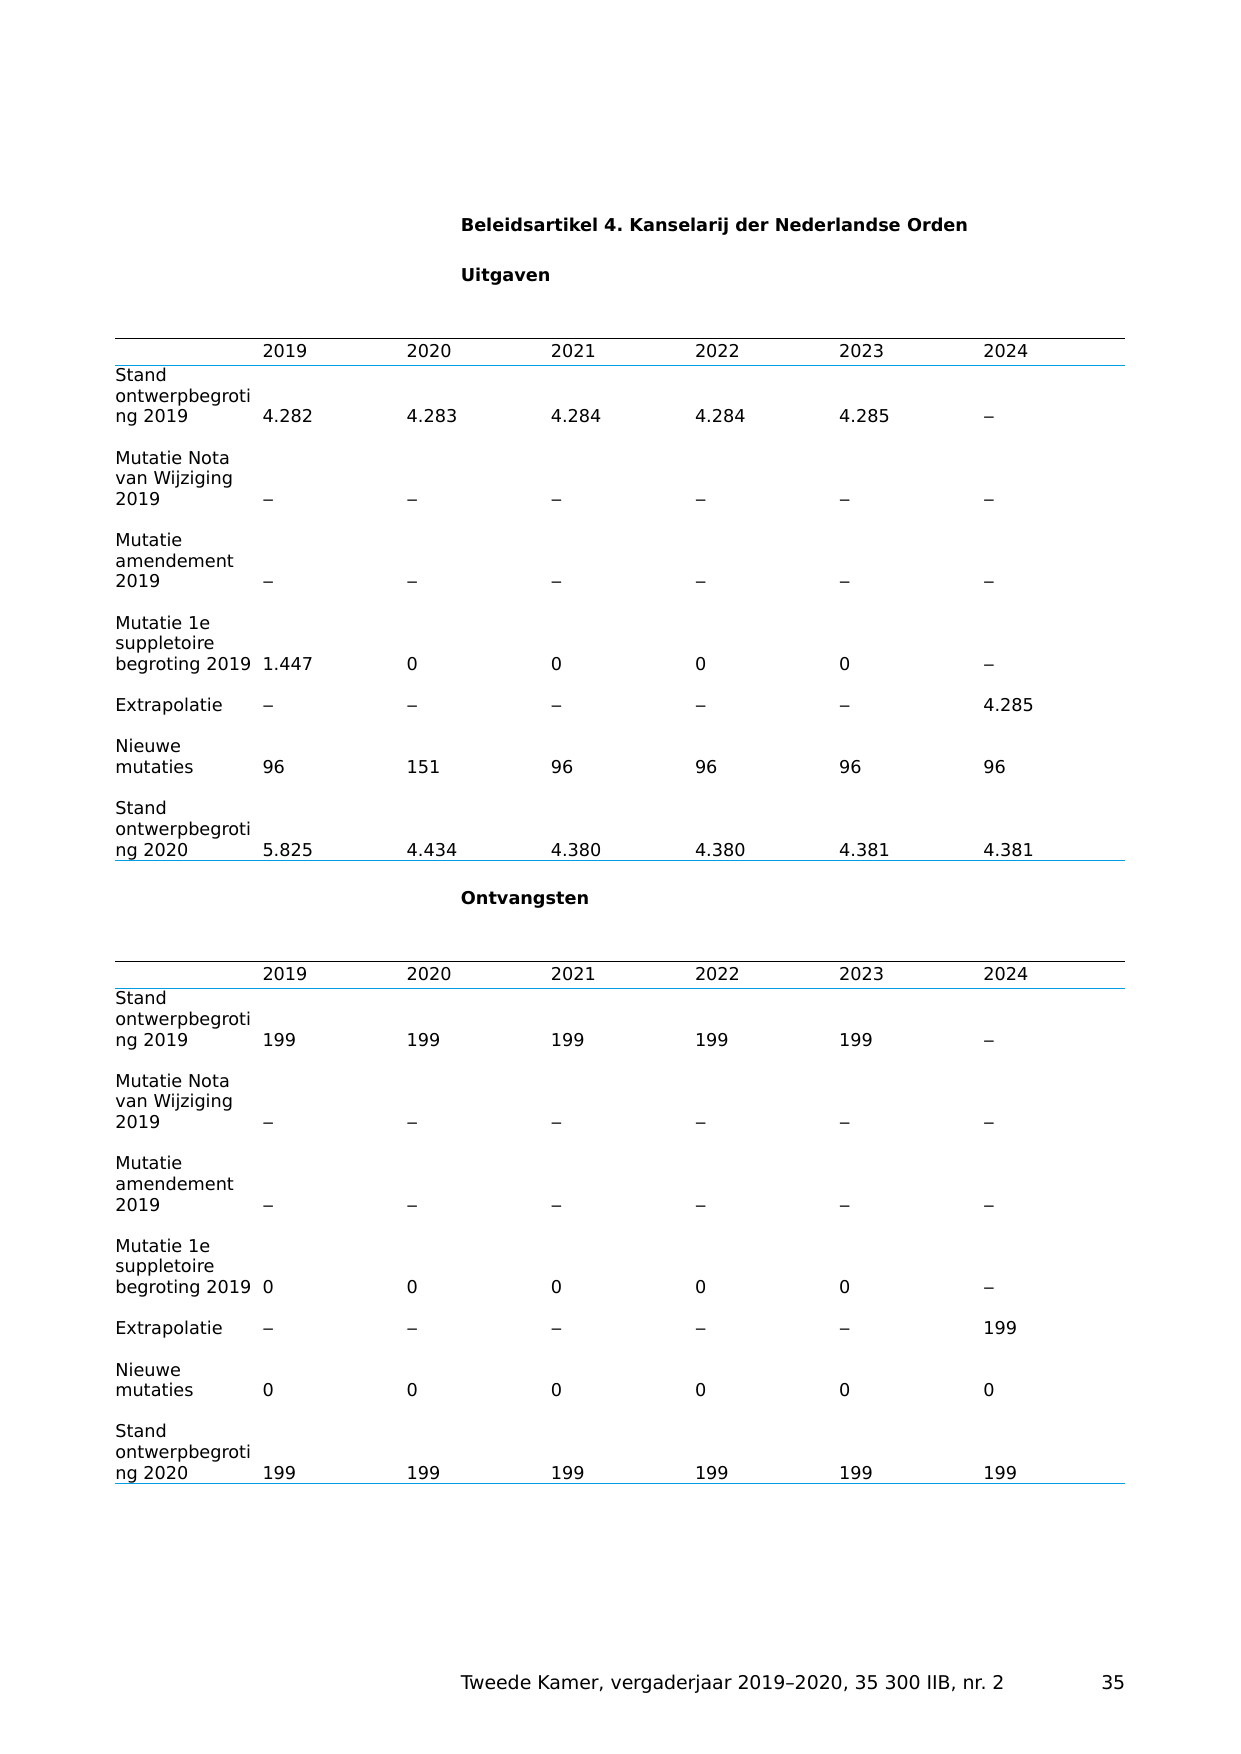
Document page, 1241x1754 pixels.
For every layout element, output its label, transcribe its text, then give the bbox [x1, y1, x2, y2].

table_cell [404, 1339, 548, 1359]
table_cell [115, 962, 259, 988]
table_cell Mutatie Nota van Wijziging 2019 [115, 448, 259, 509]
table_cell [259, 778, 403, 798]
table_cell [692, 716, 836, 736]
table_cell Extrapolatie [115, 1318, 259, 1339]
table_cell 4.284 [548, 366, 692, 427]
table_cell ‒ [692, 448, 836, 509]
table_cell [115, 1215, 259, 1236]
table_cell [404, 1133, 548, 1153]
table_cell [404, 778, 548, 798]
table_cell 2021 [548, 962, 692, 988]
table_cell [259, 427, 403, 448]
table_cell [548, 1133, 692, 1153]
table_cell 199 [404, 989, 548, 1050]
table_cell ‒ [980, 1153, 1125, 1215]
table_cell [404, 592, 548, 613]
table_cell [404, 1215, 548, 1236]
table_cell [980, 778, 1125, 798]
table_cell 5.825 [259, 798, 403, 860]
table_cell Extrapolatie [115, 695, 259, 716]
table_cell [115, 510, 259, 530]
table_cell [404, 1050, 548, 1071]
table_cell [115, 1401, 259, 1421]
table_cell 199 [836, 989, 980, 1050]
table_cell 0 [259, 1236, 403, 1298]
table_cell [259, 1298, 403, 1318]
table_cell ‒ [548, 1153, 692, 1215]
table_cell 0 [980, 1360, 1125, 1401]
table_cell [692, 427, 836, 448]
table_cell ‒ [980, 448, 1125, 509]
table_cell 4.381 [836, 798, 980, 860]
table_cell 2019 [259, 962, 403, 988]
table_cell 4.283 [404, 366, 548, 427]
table_cell ‒ [259, 1071, 403, 1133]
table_cell ‒ [259, 1318, 403, 1339]
table_header Tabel 23 Ontvangsten beleidsartikel 4. Kanselarij der Nederlandse Orden (bedragen x € 1.000) [115, 936, 1125, 961]
table_cell ‒ [259, 695, 403, 716]
table_cell 4.284 [692, 366, 836, 427]
table_cell [980, 675, 1125, 695]
table_cell [836, 1133, 980, 1153]
table_cell [548, 427, 692, 448]
table_cell [980, 1401, 1125, 1421]
table_cell ‒ [548, 1318, 692, 1339]
table_cell 2019 [259, 339, 403, 365]
table_cell ‒ [259, 1153, 403, 1215]
table_cell 151 [404, 736, 548, 778]
table_cell 96 [548, 736, 692, 778]
table_cell 199 [980, 1318, 1125, 1339]
table_cell ‒ [692, 695, 836, 716]
table_cell [115, 716, 259, 736]
table_cell 2024 [980, 962, 1125, 988]
table_cell [692, 510, 836, 530]
table_cell [259, 1215, 403, 1236]
table_cell ‒ [980, 1071, 1125, 1133]
table_cell [548, 1401, 692, 1421]
table_cell [115, 339, 259, 365]
table_cell ‒ [836, 530, 980, 592]
table_cell 96 [836, 736, 980, 778]
table_cell 0 [836, 613, 980, 674]
table_cell [404, 1401, 548, 1421]
table_cell [980, 592, 1125, 613]
table_cell ‒ [404, 1318, 548, 1339]
table_cell ‒ [836, 1153, 980, 1215]
table_cell [115, 675, 259, 695]
table_cell ‒ [836, 1318, 980, 1339]
table_cell [980, 427, 1125, 448]
table_cell [692, 1401, 836, 1421]
table_cell [980, 1339, 1125, 1359]
table_cell 199 [836, 1421, 980, 1483]
table_cell 4.282 [259, 366, 403, 427]
table_cell 4.381 [980, 798, 1125, 860]
table_cell ‒ [259, 530, 403, 592]
table_cell 0 [404, 613, 548, 674]
table_cell [548, 1215, 692, 1236]
table_cell [259, 1339, 403, 1359]
table_cell [115, 592, 259, 613]
table_cell 0 [259, 1360, 403, 1401]
table_cell [548, 1339, 692, 1359]
table_cell [115, 778, 259, 798]
table_cell ‒ [404, 530, 548, 592]
table_cell ‒ [980, 1236, 1125, 1298]
table_cell 4.434 [404, 798, 548, 860]
table_cell Stand ontwerpbegroting 2019 [115, 989, 259, 1050]
table_cell 4.285 [836, 366, 980, 427]
table_cell 96 [259, 736, 403, 778]
text Uitgaven [461, 263, 1125, 286]
table_cell ‒ [692, 1153, 836, 1215]
table_cell [548, 716, 692, 736]
table_cell [836, 510, 980, 530]
table_cell [836, 592, 980, 613]
table_cell 0 [404, 1236, 548, 1298]
table_cell [548, 1050, 692, 1071]
table_cell [836, 675, 980, 695]
table_cell 2020 [404, 339, 548, 365]
table_cell Stand ontwerpbegroting 2020 [115, 798, 259, 860]
table_cell ‒ [980, 989, 1125, 1050]
table_cell [692, 675, 836, 695]
table_cell Mutatie 1e suppletoire begroting 2019 [115, 613, 259, 674]
table_cell 0 [548, 1236, 692, 1298]
table_cell [548, 510, 692, 530]
table_cell [836, 1339, 980, 1359]
table_cell [692, 1215, 836, 1236]
table_cell ‒ [548, 530, 692, 592]
table_cell ‒ [692, 530, 836, 592]
table_cell [980, 716, 1125, 736]
table_cell Mutatie amendement 2019 [115, 530, 259, 592]
table_cell [980, 1050, 1125, 1071]
table_cell Stand ontwerpbegroting 2019 [115, 366, 259, 427]
table_cell 199 [548, 989, 692, 1050]
table_cell 199 [259, 989, 403, 1050]
table_cell ‒ [980, 530, 1125, 592]
table_cell 0 [836, 1236, 980, 1298]
table_cell [404, 510, 548, 530]
table_cell 0 [548, 613, 692, 674]
table_cell 199 [692, 1421, 836, 1483]
table_cell Mutatie 1e suppletoire begroting 2019 [115, 1236, 259, 1298]
table_cell [980, 1215, 1125, 1236]
text Beleidsartikel 4. Kanselarij der Nederlandse Orden [461, 213, 1125, 236]
table_cell [692, 778, 836, 798]
table_cell 96 [980, 736, 1125, 778]
table_cell [115, 427, 259, 448]
table_cell 0 [692, 613, 836, 674]
table_cell ‒ [404, 695, 548, 716]
table_cell ‒ [836, 695, 980, 716]
table_cell [548, 592, 692, 613]
table_cell [259, 716, 403, 736]
table_header Tabel 22 Uitgaven beleidsartikel 4. Kanselarij der Nederlandse Orden (bedragen x € 1.000) [115, 313, 1125, 338]
table_cell 0 [692, 1236, 836, 1298]
table_cell Stand ontwerpbegroting 2020 [115, 1421, 259, 1483]
table_cell ‒ [548, 1071, 692, 1133]
table_cell [259, 1401, 403, 1421]
table_cell [836, 1215, 980, 1236]
table_cell Mutatie amendement 2019 [115, 1153, 259, 1215]
table_cell [836, 1050, 980, 1071]
table_cell 2023 [836, 339, 980, 365]
table_cell [404, 716, 548, 736]
table_cell 199 [692, 989, 836, 1050]
table_cell [259, 510, 403, 530]
table_cell ‒ [836, 1071, 980, 1133]
table_cell [836, 427, 980, 448]
table_cell [115, 1050, 259, 1071]
table_cell [692, 1133, 836, 1153]
table_cell 2020 [404, 962, 548, 988]
table_cell [692, 1298, 836, 1318]
table_cell [980, 1133, 1125, 1153]
table_cell 2022 [692, 339, 836, 365]
table_cell [836, 1401, 980, 1421]
table_cell [259, 1050, 403, 1071]
table_cell [980, 510, 1125, 530]
table_cell [980, 1298, 1125, 1318]
table_cell 4.380 [692, 798, 836, 860]
table_cell [548, 1298, 692, 1318]
table_cell [259, 1133, 403, 1153]
table_cell 199 [259, 1421, 403, 1483]
table_cell [115, 1133, 259, 1153]
table_cell 4.285 [980, 695, 1125, 716]
table_cell [548, 778, 692, 798]
table_cell [404, 675, 548, 695]
table_cell [836, 778, 980, 798]
table_cell 2021 [548, 339, 692, 365]
table_cell ‒ [548, 695, 692, 716]
table_cell Nieuwe mutaties [115, 736, 259, 778]
table_cell Nieuwe mutaties [115, 1360, 259, 1401]
table_cell 199 [980, 1421, 1125, 1483]
table_cell [259, 675, 403, 695]
table_cell 4.380 [548, 798, 692, 860]
table_cell [836, 1298, 980, 1318]
table_cell [692, 592, 836, 613]
table_cell 199 [404, 1421, 548, 1483]
table_cell 0 [692, 1360, 836, 1401]
table_cell [404, 1298, 548, 1318]
table_cell [115, 1339, 259, 1359]
table_cell ‒ [259, 448, 403, 509]
table_cell 0 [404, 1360, 548, 1401]
table_cell ‒ [980, 613, 1125, 674]
table_cell 2023 [836, 962, 980, 988]
table_cell 0 [836, 1360, 980, 1401]
table_cell ‒ [692, 1071, 836, 1133]
table_cell ‒ [404, 1071, 548, 1133]
text Ontvangsten [461, 886, 1125, 909]
table_cell 1.447 [259, 613, 403, 674]
table_cell 2024 [980, 339, 1125, 365]
table_cell ‒ [404, 448, 548, 509]
table_cell [548, 675, 692, 695]
table_cell [259, 592, 403, 613]
table_cell Mutatie Nota van Wijziging 2019 [115, 1071, 259, 1133]
table_cell [692, 1050, 836, 1071]
table_cell [692, 1339, 836, 1359]
table_cell ‒ [692, 1318, 836, 1339]
table_cell ‒ [548, 448, 692, 509]
table_cell 96 [692, 736, 836, 778]
table_cell ‒ [836, 448, 980, 509]
table_cell [404, 427, 548, 448]
table_cell ‒ [404, 1153, 548, 1215]
table_cell 199 [548, 1421, 692, 1483]
table_cell [836, 716, 980, 736]
table_cell ‒ [980, 366, 1125, 427]
table_cell 2022 [692, 962, 836, 988]
table_cell [115, 1298, 259, 1318]
table_cell 0 [548, 1360, 692, 1401]
